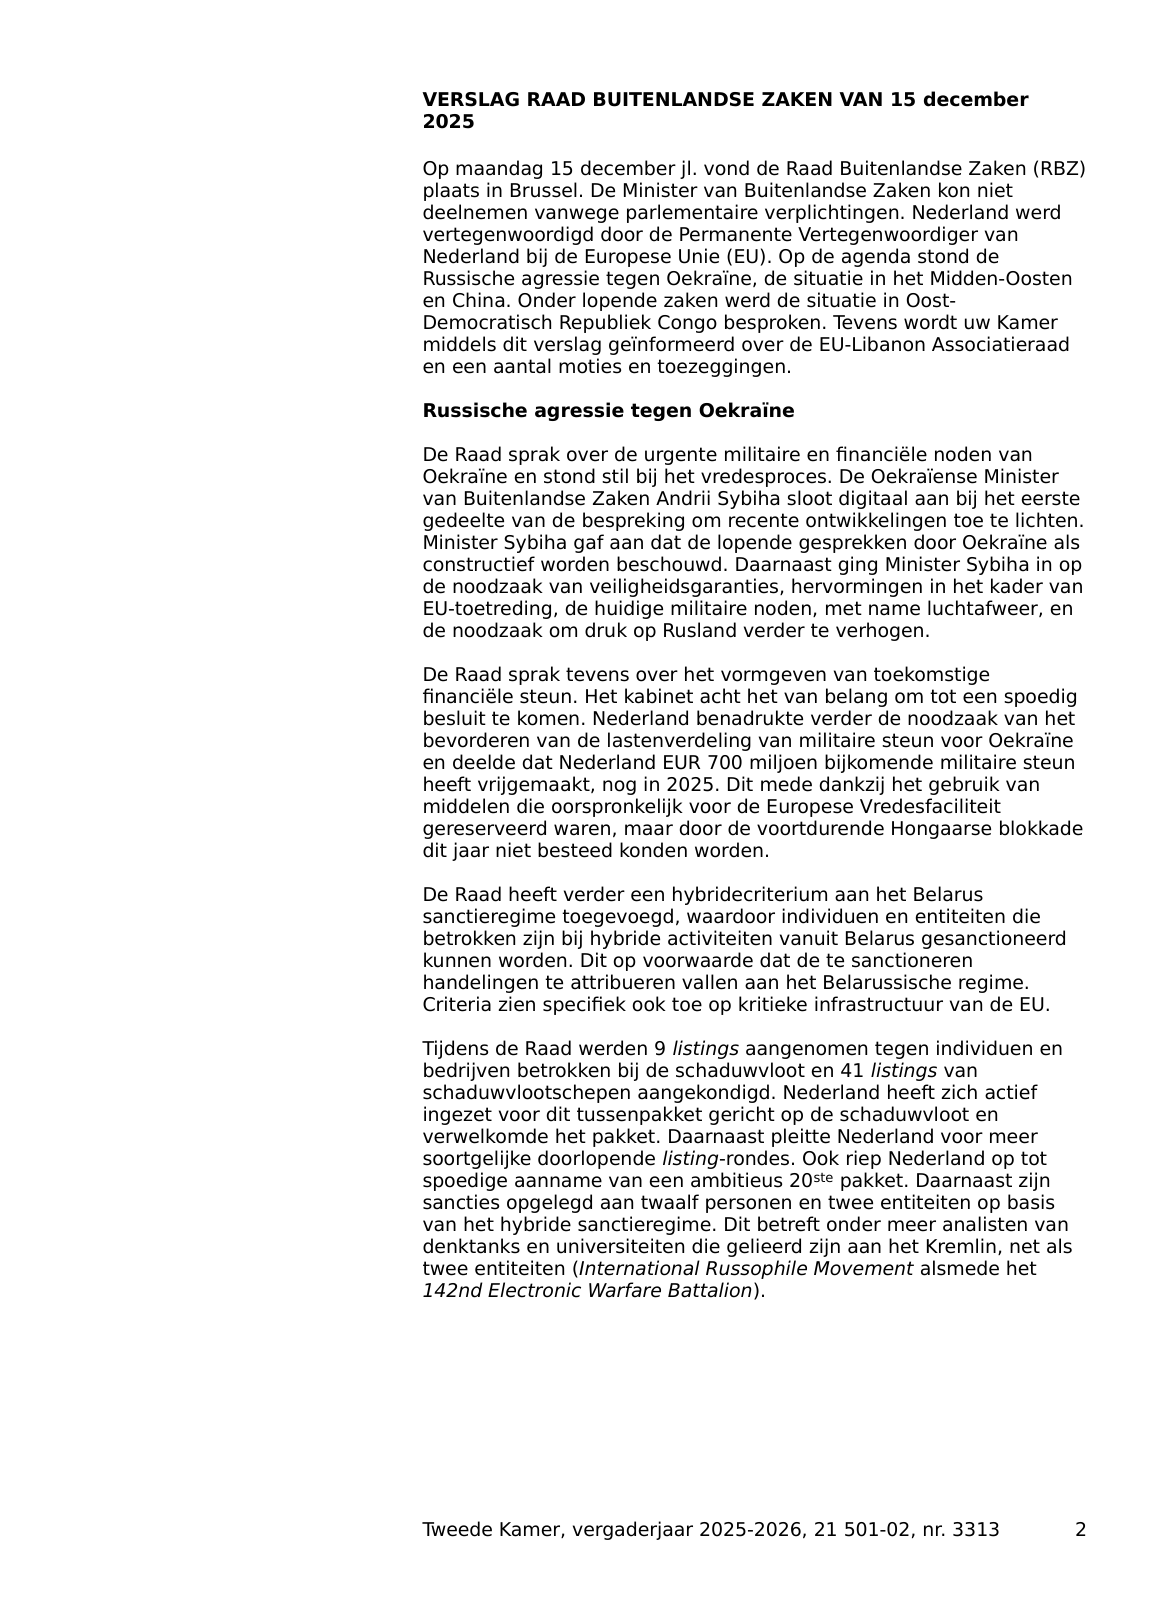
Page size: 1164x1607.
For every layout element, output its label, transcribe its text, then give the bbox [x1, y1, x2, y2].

text De Raad sprak tevens over het vormgeven van toekomstige financiële steun. Het kabinet acht het van belang om tot een spoedig besluit te komen. Nederland benadrukte verder de noodzaak van het bevorderen van de lastenverdeling van militaire steun voor Oekraïne en deelde dat Nederland EUR 700 miljoen bijkomende militaire steun heeft vrijgemaakt, nog in 2025. Dit mede dankzij het gebruik van middelen die oorspronkelijk voor de Europese Vredesfaciliteit gereserveerd waren, maar door de voortdurende Hongaarse blokkade dit jaar niet besteed konden worden. [422, 664, 1087, 862]
text Op maandag 15 december jl. vond de Raad Buitenlandse Zaken (RBZ) plaats in Brussel. De Minister van Buitenlandse Zaken kon niet deelnemen vanwege parlementaire verplichtingen. Nederland werd vertegenwoordigd door de Permanente Vertegenwoordiger van Nederland bij de Europese Unie (EU). Op de agenda stond de Russische agressie tegen Oekraïne, de situatie in het Midden-Oosten en China. Onder lopende zaken werd de situatie in Oost-Democratisch Republiek Congo besproken. Tevens wordt uw Kamer middels dit verslag geïnformeerd over de EU-Libanon Associatieraad en een aantal moties en toezeggingen. [422, 158, 1087, 378]
subtitle VERSLAG RAAD BUITENLANDSE ZAKEN VAN 15 december 2025 [422, 89, 1087, 133]
text De Raad sprak over de urgente militaire en financiële noden van Oekraïne en stond stil bij het vredesproces. De Oekraïense Minister van Buitenlandse Zaken Andrii Sybiha sloot digitaal aan bij het eerste gedeelte van de bespreking om recente ontwikkelingen toe te lichten. Minister Sybiha gaf aan dat de lopende gesprekken door Oekraïne als constructief worden beschouwd. Daarnaast ging Minister Sybiha in op de noodzaak van veiligheidsgaranties, hervormingen in het kader van EU-toetreding, de huidige militaire noden, met name luchtafweer, en de noodzaak om druk op Rusland verder te verhogen. [422, 444, 1087, 642]
text De Raad heeft verder een hybridecriterium aan het Belarus sanctieregime toegevoegd, waardoor individuen en entiteiten die betrokken zijn bij hybride activiteiten vanuit Belarus gesanctioneerd kunnen worden. Dit op voorwaarde dat de te sanctioneren handelingen te attribueren vallen aan het Belarussische regime. Criteria zien specifiek ook toe op kritieke infrastructuur van de EU. [422, 884, 1087, 1016]
text Tijdens de Raad werden 9 listings aangenomen tegen individuen en bedrijven betrokken bij de schaduwvloot en 41 listings van schaduwvlootschepen aangekondigd. Nederland heeft zich actief ingezet voor dit tussenpakket gericht op de schaduwvloot en verwelkomde het pakket. Daarnaast pleitte Nederland voor meer soortgelijke doorlopende listing-rondes. Ook riep Nederland op tot spoedige aanname van een ambitieus 20ste pakket. Daarnaast zijn sancties opgelegd aan twaalf personen en twee entiteiten op basis van het hybride sanctieregime. Dit betreft onder meer analisten van denktanks en universiteiten die gelieerd zijn aan het Kremlin, net als twee entiteiten (International Russophile Movement alsmede het 142nd Electronic Warfare Battalion). [422, 1038, 1087, 1302]
subtitle Russische agressie tegen Oekraïne [422, 400, 1087, 422]
